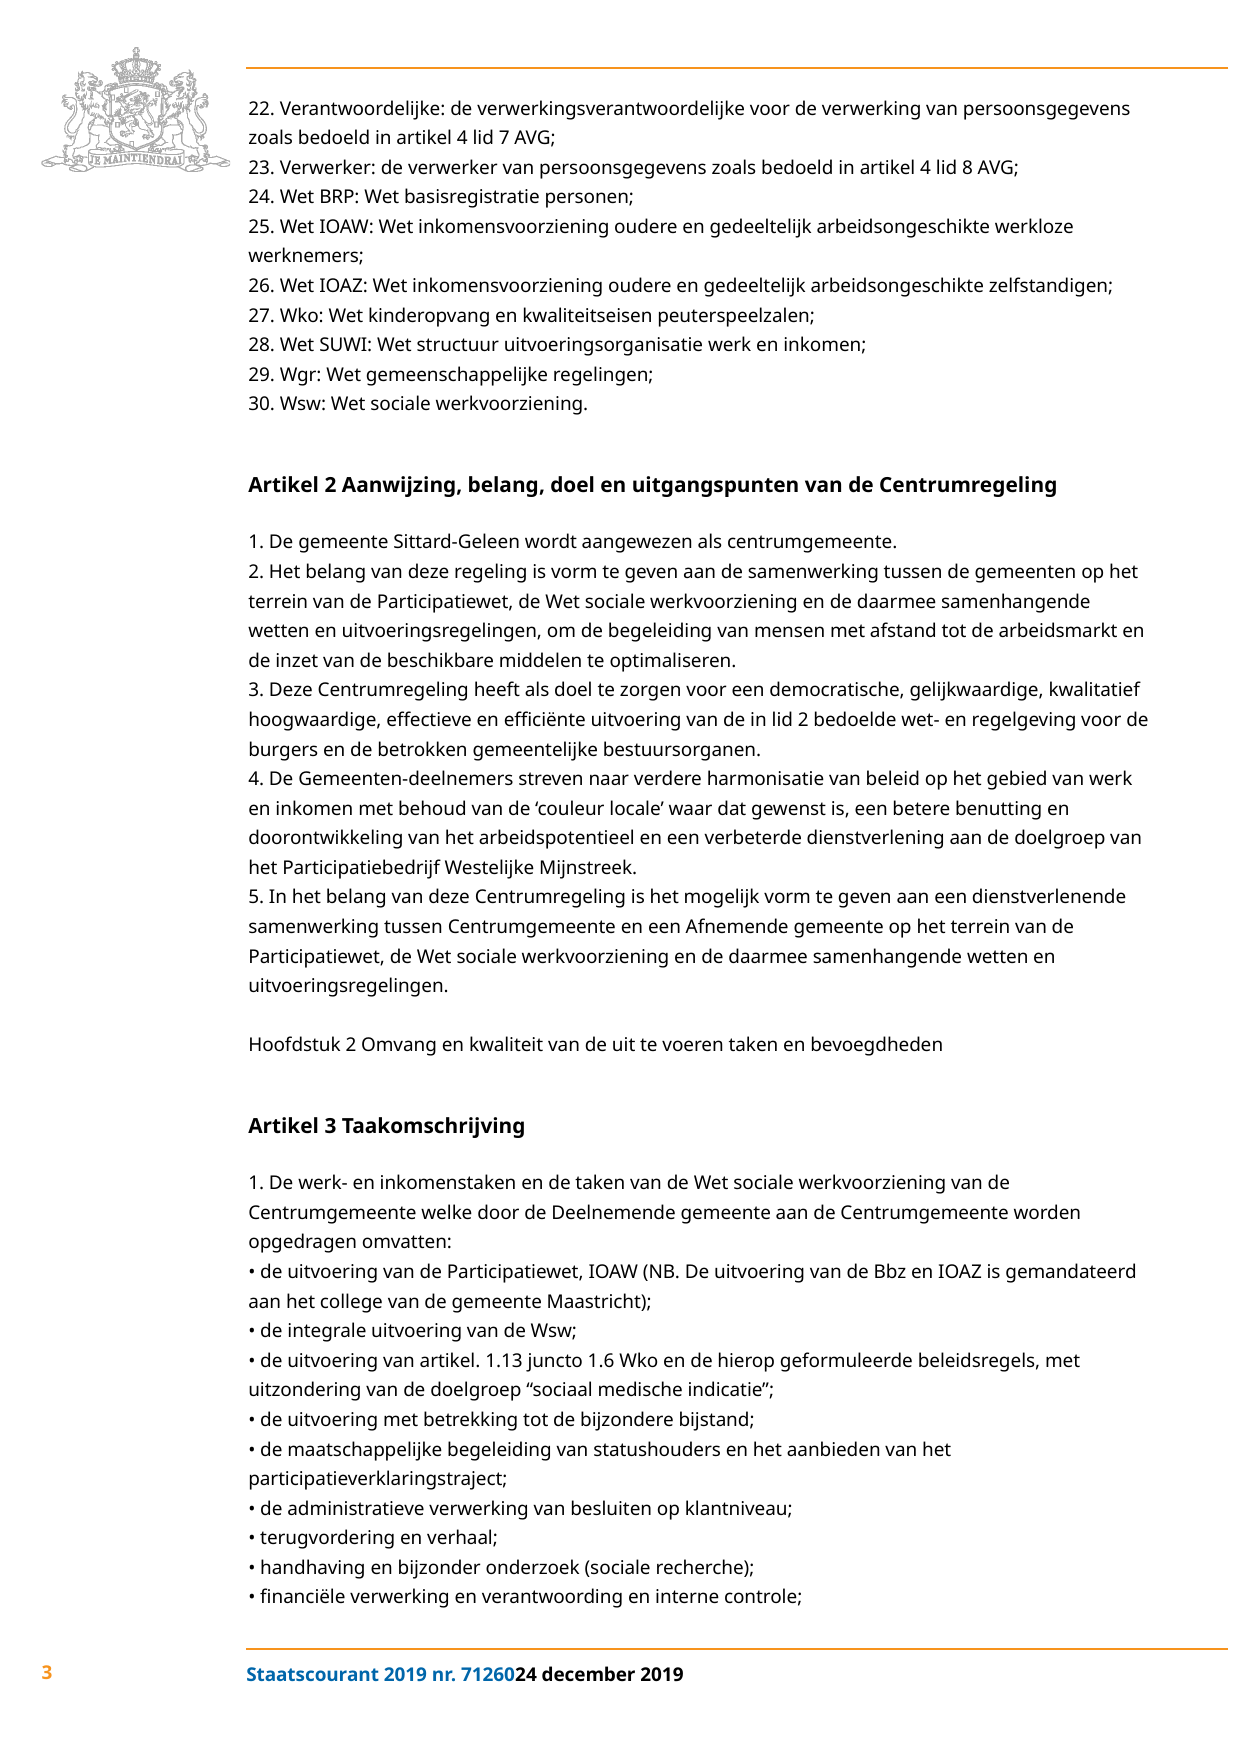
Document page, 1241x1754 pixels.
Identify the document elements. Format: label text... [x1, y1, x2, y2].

text • de maatschappelijke begeleiding van statushouders en het aanbieden van het participatieverklaringstraject; [248, 1436, 1152, 1491]
text • terugvordering en verhaal; [248, 1524, 1152, 1550]
text 22. Verantwoordelijke: de verwerkingsverantwoordelijke voor de verwerking van persoonsgegevens zoals bedoeld in artikel 4 lid 7 AVG; [248, 95, 1152, 150]
text 5. In het belang van deze Centrumregeling is het mogelijk vorm te geven aan een dienstverlenende samenwerking tussen Centrumgemeente en een Afnemende gemeente op het terrein van de Participatiewet, de Wet sociale werkvoorziening en de daarmee samenhangende wetten en uitvoeringsregelingen. [248, 884, 1152, 998]
text 3. Deze Centrumregeling heeft als doel te zorgen voor een democratische, gelijkwaardige, kwalitatief hoogwaardige, effectieve en efficiënte uitvoering van de in lid 2 bedoelde wet- en regelgeving voor de burgers en de betrokken gemeentelijke bestuursorganen. [248, 677, 1152, 761]
text • de integrale uitvoering van de Wsw; [248, 1317, 1152, 1343]
text 27. Wko: Wet kinderopvang en kwaliteitseisen peuterspeelzalen; [248, 302, 1152, 328]
text 26. Wet IOAZ: Wet inkomensvoorziening oudere en gedeeltelijk arbeidsongeschikte zelfstandigen; [248, 272, 1152, 298]
text Artikel 2 Aanwijzing, belang, doel en uitgangspunten van de Centrumregeling [248, 471, 1152, 499]
text 1. De werk- en inkomenstaken en de taken van de Wet sociale werkvoorziening van de Centrumgemeente welke door de Deelnemende gemeente aan de Centrumgemeente worden opgedragen omvatten: [248, 1169, 1152, 1254]
text 24. Wet BRP: Wet basisregistratie personen; [248, 183, 1152, 209]
text • de uitvoering van artikel. 1.13 juncto 1.6 Wko en de hierop geformuleerde beleidsregels, met uitzondering van de doelgroep “sociaal medische indicatie”; [248, 1347, 1152, 1402]
text Artikel 3 Taakomschrijving [248, 1112, 1152, 1140]
text 25. Wet IOAW: Wet inkomensvoorziening oudere en gedeeltelijk arbeidsongeschikte werkloze werknemers; [248, 213, 1152, 268]
picture [41, 47, 231, 172]
text 28. Wet SUWI: Wet structuur uitvoeringsorganisatie werk en inkomen; [248, 331, 1152, 357]
text 23. Verwerker: de verwerker van persoonsgegevens zoals bedoeld in artikel 4 lid 8 AVG; [248, 154, 1152, 180]
text 2. Het belang van deze regeling is vorm te geven aan de samenwerking tussen de gemeenten op het terrein van de Participatiewet, de Wet sociale werkvoorziening en de daarmee samenhangende wetten en uitvoeringsregelingen, om de begeleiding van mensen met afstand tot de arbeidsmarkt en de inzet van de beschikbare middelen te optimaliseren. [248, 558, 1152, 673]
text • de uitvoering van de Participatiewet, IOAW (NB. De uitvoering van de Bbz en IOAZ is gemandateerd aan het college van de gemeente Maastricht); [248, 1258, 1152, 1314]
text 4. De Gemeenten-deelnemers streven naar verdere harmonisatie van beleid op het gebied van werk en inkomen met behoud van de ‘couleur locale’ waar dat gewenst is, een betere benutting en doorontwikkeling van het arbeidspotentieel en een verbeterde dienstverlening aan de doelgroep van het Participatiebedrijf Westelijke Mijnstreek. [248, 765, 1152, 880]
text 29. Wgr: Wet gemeenschappelijke regelingen; [248, 361, 1152, 387]
text Hoofdstuk 2 Omvang en kwaliteit van de uit te voeren taken en bevoegdheden [248, 1032, 1152, 1057]
text 1. De gemeente Sittard-Geleen wordt aangewezen als centrumgemeente. [248, 529, 1152, 554]
text • de uitvoering met betrekking tot de bijzondere bijstand; [248, 1406, 1152, 1432]
text • handhaving en bijzonder onderzoek (sociale recherche); [248, 1554, 1152, 1580]
text 30. Wsw: Wet sociale werkvoorziening. [248, 391, 1152, 416]
text • financiële verwerking en verantwoording en interne controle; [248, 1584, 1152, 1609]
text • de administratieve verwerking van besluiten op klantniveau; [248, 1495, 1152, 1521]
